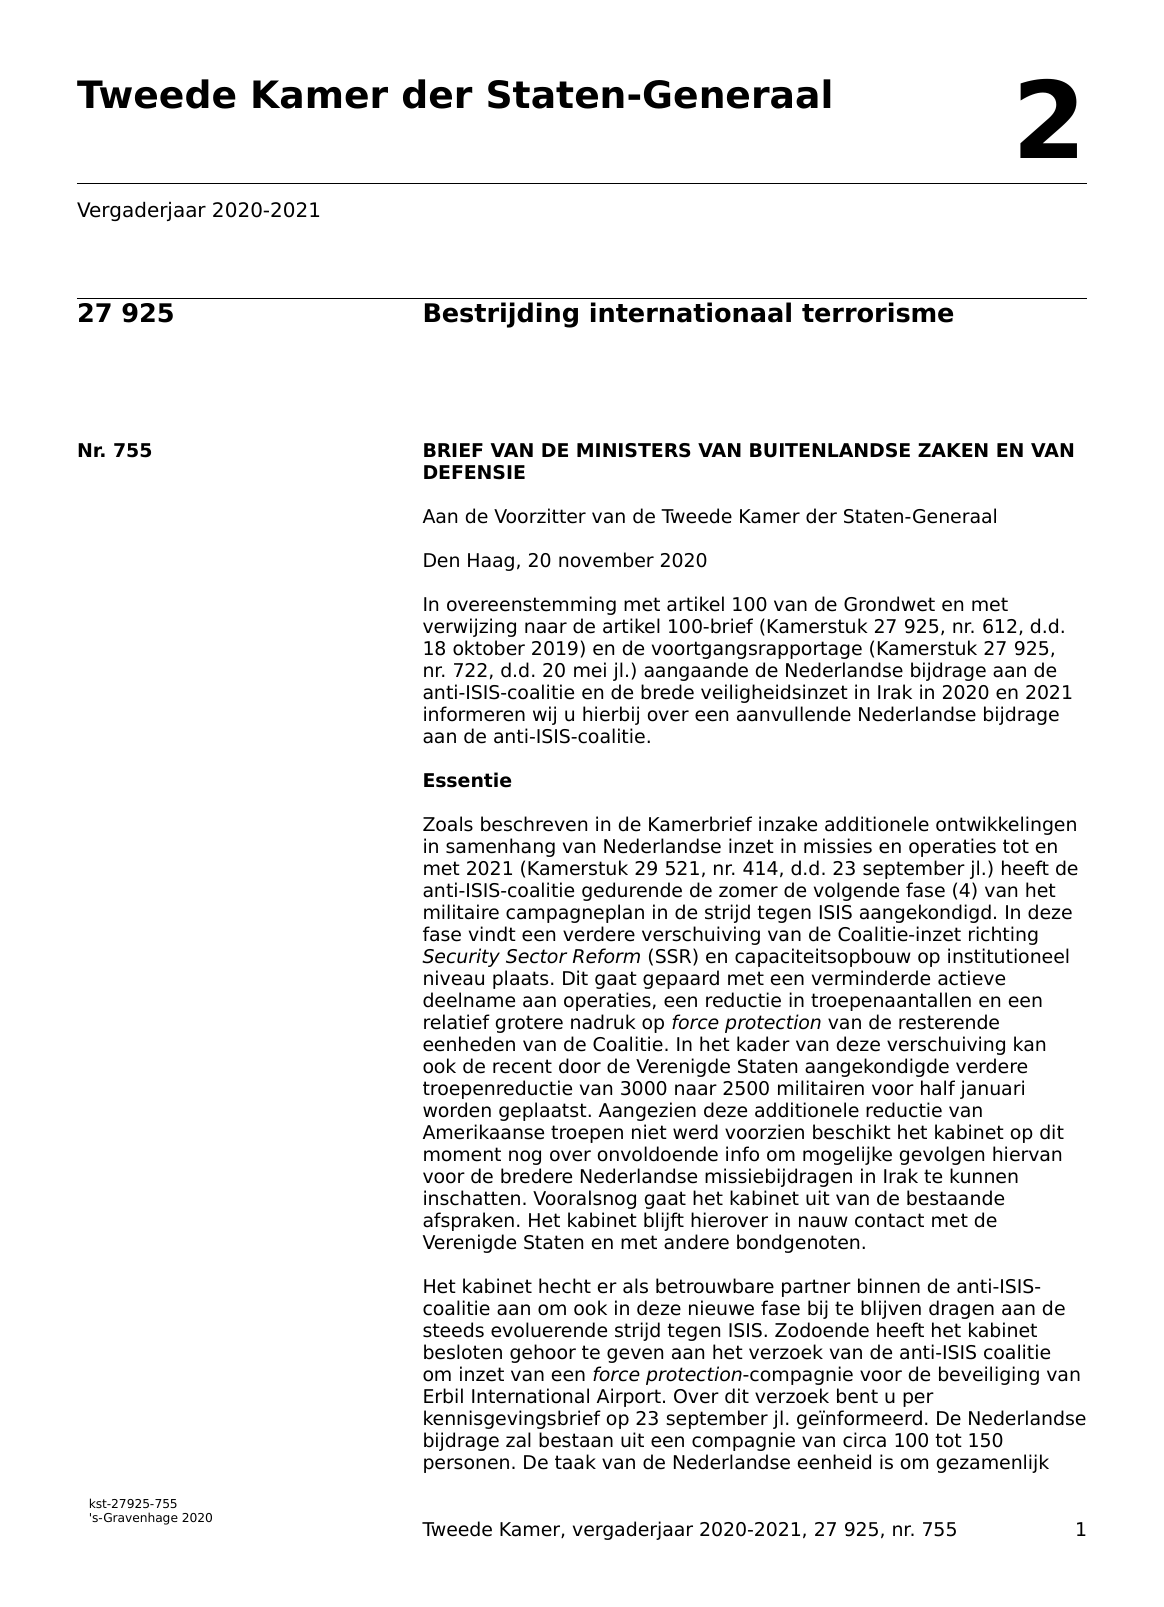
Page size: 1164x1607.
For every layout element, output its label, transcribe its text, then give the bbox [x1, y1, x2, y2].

subtitle Essentie [422, 770, 1087, 792]
text Den Haag, 20 november 2020 [422, 550, 1087, 572]
table_header 2 [886, 59, 1087, 183]
text Het kabinet hecht er als betrouwbare partner binnen de anti-ISIS-coalitie aan om ook in deze nieuwe fase bij te blijven dragen aan de steeds evoluerende strijd tegen ISIS. Zodoende heeft het kabinet besloten gehoor te geven aan het verzoek van de anti-ISIS coalitie om inzet van een force protection-compagnie voor de beveiliging van Erbil International Airport. Over dit verzoek bent u per kennisgevingsbrief op 23 september jl. geïnformeerd. De Nederlandse bijdrage zal bestaan uit een compagnie van circa 100 tot 150 personen. De taak van de Nederlandse eenheid is om gezamenlijk [422, 1276, 1087, 1474]
subtitle 27 925 Bestrijding internationaal terrorisme [77, 299, 1087, 329]
text 's-Gravenhage 2020 [88, 1511, 323, 1525]
subtitle Nr. 755 BRIEF VAN DE MINISTERS VAN BUITENLANDSE ZAKEN EN VAN DEFENSIE [77, 440, 1087, 484]
text Aan de Voorzitter van de Tweede Kamer der Staten-Generaal [422, 506, 1087, 528]
text Zoals beschreven in de Kamerbrief inzake additionele ontwikkelingen in samenhang van Nederlandse inzet in missies en operaties tot en met 2021 (Kamerstuk 29 521, nr. 414, d.d. 23 september jl.) heeft de anti-ISIS-coalitie gedurende de zomer de volgende fase (4) van het militaire campagneplan in de strijd tegen ISIS aangekondigd. In deze fase vindt een verdere verschuiving van de Coalitie-inzet richting Security Sector Reform (SSR) en capaciteitsopbouw op institutioneel niveau plaats. Dit gaat gepaard met een verminderde actieve deelname aan operaties, een reductie in troepenaantallen en een relatief grotere nadruk op force protection van de resterende eenheden van de Coalitie. In het kader van deze verschuiving kan ook de recent door de Verenigde Staten aangekondigde verdere troepenreductie van 3000 naar 2500 militairen voor half januari worden geplaatst. Aangezien deze additionele reductie van Amerikaanse troepen niet werd voorzien beschikt het kabinet op dit moment nog over onvoldoende info om mogelijke gevolgen hiervan voor de bredere Nederlandse missiebijdragen in Irak te kunnen inschatten. Vooralsnog gaat het kabinet uit van de bestaande afspraken. Het kabinet blijft hierover in nauw contact met de Verenigde Staten en met andere bondgenoten. [422, 814, 1087, 1254]
table_cell Vergaderjaar 2020-2021 [77, 184, 1087, 298]
text In overeenstemming met artikel 100 van de Grondwet en met verwijzing naar de artikel 100-brief (Kamerstuk 27 925, nr. 612, d.d. 18 oktober 2019) en de voortgangsrapportage (Kamerstuk 27 925, nr. 722, d.d. 20 mei jl.) aangaande de Nederlandse bijdrage aan de anti-ISIS-coalitie en de brede veiligheidsinzet in Irak in 2020 en 2021 informeren wij u hierbij over een aanvullende Nederlandse bijdrage aan de anti-ISIS-coalitie. [422, 594, 1087, 748]
text kst-27925-755 [88, 1497, 323, 1511]
table_header Tweede Kamer der Staten-Generaal [77, 59, 886, 183]
